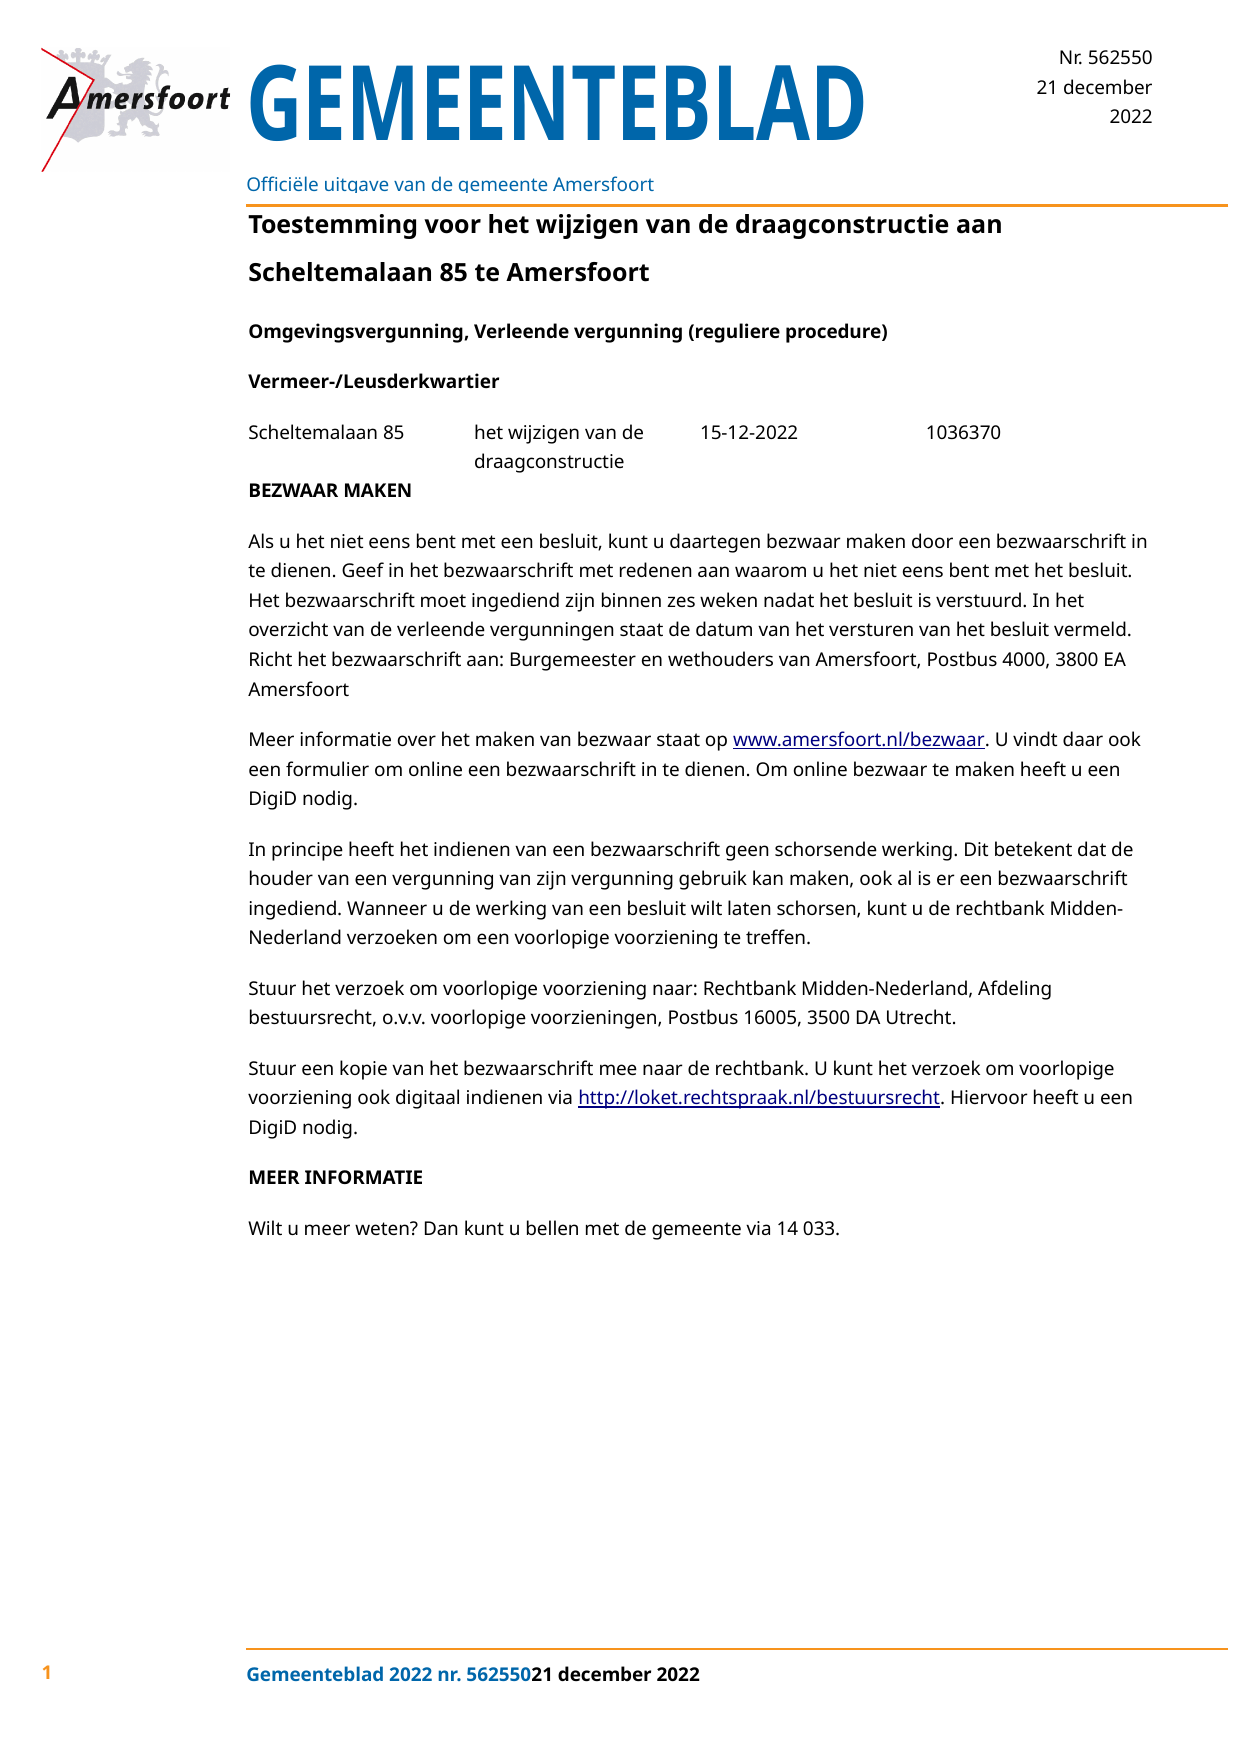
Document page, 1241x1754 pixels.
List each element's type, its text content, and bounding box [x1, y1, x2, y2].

text Toestemming voor het wijzigen van de draagconstructie aan Scheltemalaan 85 te Amersfoort [248, 207, 1152, 288]
text Stuur het verzoek om voorlopige voorziening naar: Rechtbank Midden-Nederland, Afdeling bestuursrecht, o.v.v. voorlopige voorzieningen, Postbus 16005, 3500 DA Utrecht. [248, 975, 1152, 1030]
text Wilt u meer weten? Dan kunt u bellen met de gemeente via 14 033. [248, 1215, 1152, 1241]
table_header Scheltemalaan 85 [248, 419, 474, 474]
text Als u het niet eens bent met een besluit, kunt u daartegen bezwaar maken door een bezwaarschrift in te dienen. Geef in het bezwaarschrift met redenen aan waarom u het niet eens bent met het besluit. Het bezwaarschrift moet ingediend zijn binnen zes weken nadat het besluit is verstuurd. In het overzicht van de verleende vergunningen staat de datum van het versturen van het besluit vermeld. Richt het bezwaarschrift aan: Burgemeester en wethouders van Amersfoort, Postbus 4000, 3800 EA Amersfoort [248, 528, 1152, 701]
text Vermeer-/Leusderkwartier [248, 368, 1152, 394]
text Meer informatie over het maken van bezwaar staat op www.amersfoort.nl/bezwaar. U vindt daar ook een formulier om online een bezwaarschrift in te dienen. Om online bezwaar te maken heeft u een DigiD nodig. [248, 726, 1152, 811]
text MEER INFORMATIE [248, 1164, 1152, 1190]
text Stuur een kopie van het bezwaarschrift mee naar de rechtbank. U kunt het verzoek om voorlopige voorziening ook digitaal indienen via http://loket.rechtspraak.nl/bestuursrecht. Hiervoor heeft u een DigiD nodig. [248, 1055, 1152, 1140]
text In principe heeft het indienen van een bezwaarschrift geen schorsende werking. Dit betekent dat de houder van een vergunning van zijn vergunning gebruik kan maken, ook al is er een bezwaarschrift ingediend. Wanneer u de werking van een besluit wilt laten schorsen, kunt u de rechtbank Midden-Nederland verzoeken om een voorlopige voorziening te treffen. [248, 836, 1152, 950]
table_header het wijzigen van de draagconstructie [474, 419, 700, 474]
text Omgevingsvergunning, Verleende vergunning (reguliere procedure) [248, 318, 1152, 344]
picture [41, 47, 231, 172]
table_header 15-12-2022 [700, 419, 926, 474]
table_header 1036370 [926, 419, 1152, 474]
text BEZWAAR MAKEN [248, 477, 1152, 503]
